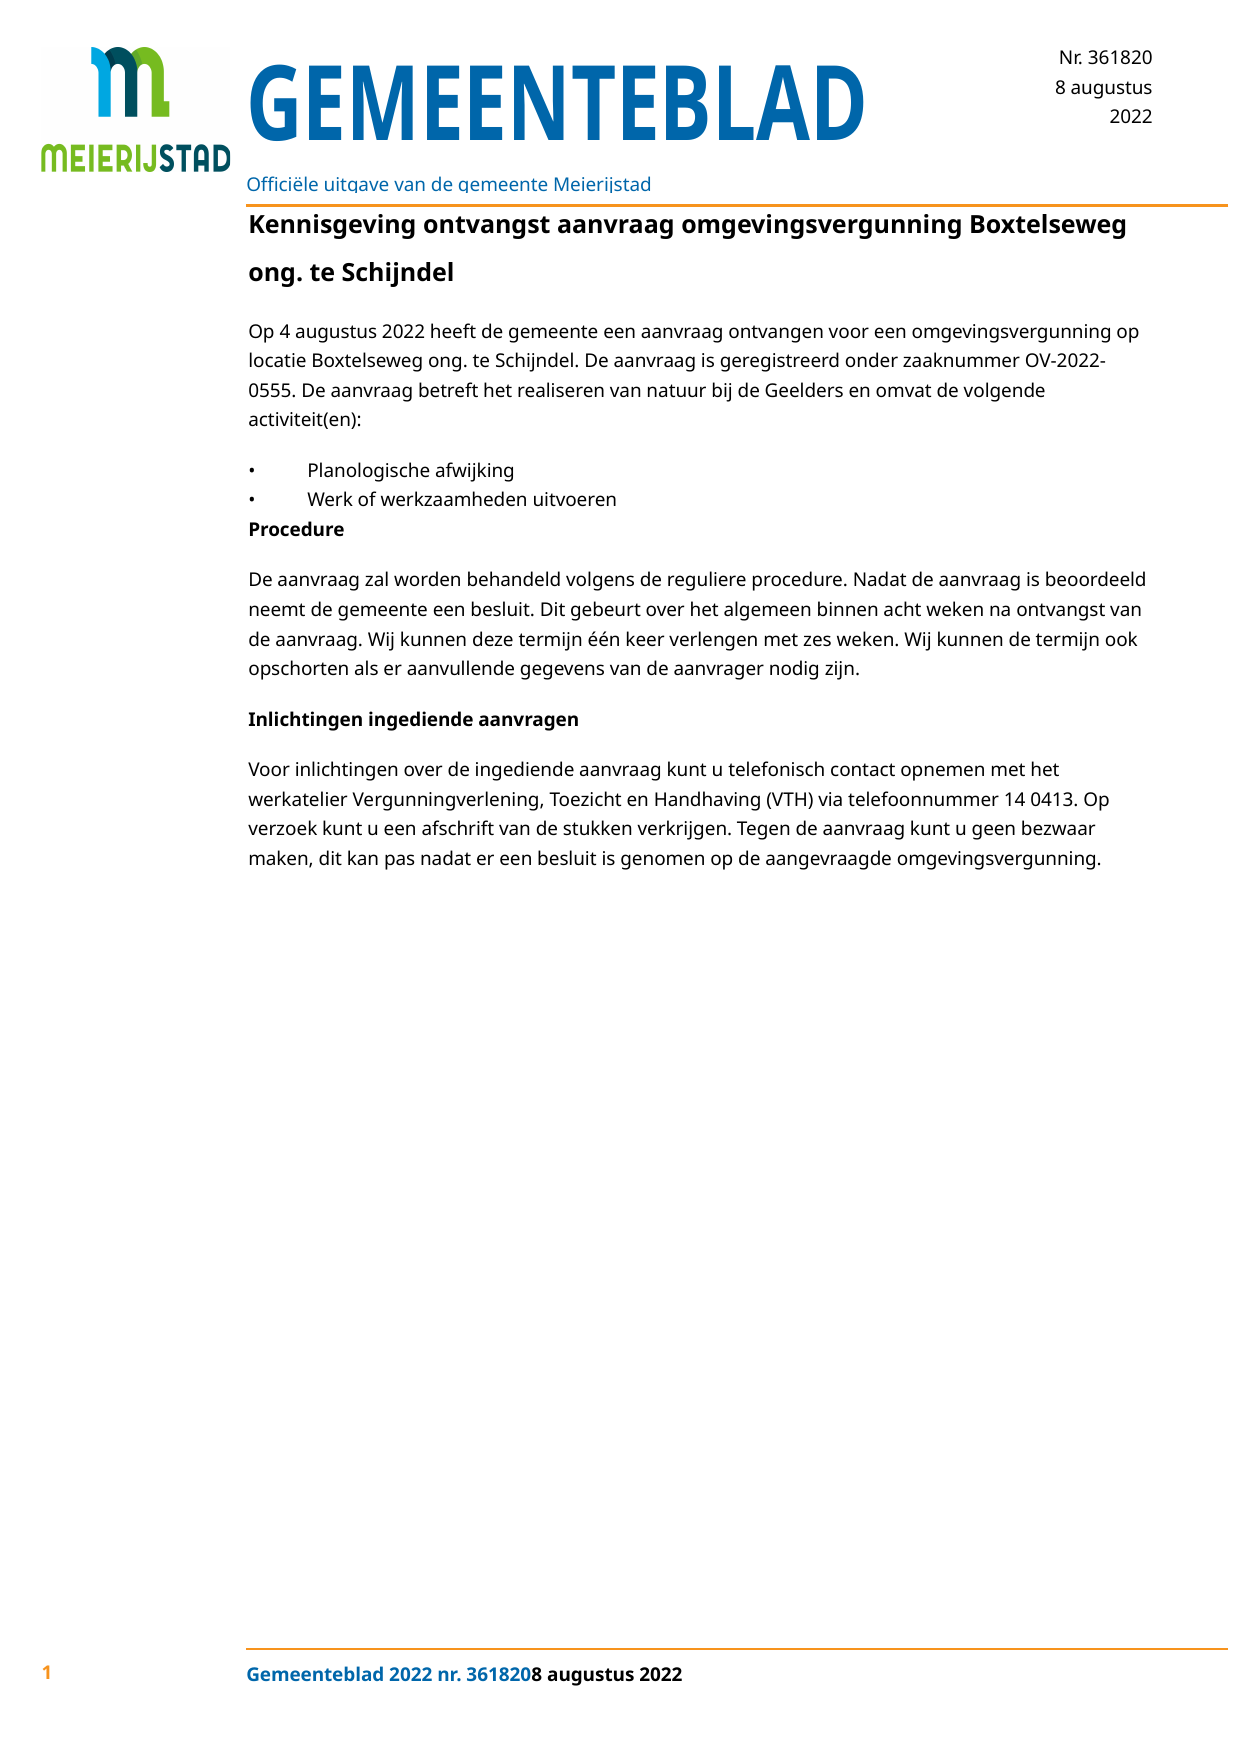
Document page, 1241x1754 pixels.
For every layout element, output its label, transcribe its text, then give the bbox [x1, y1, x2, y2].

text Op 4 augustus 2022 heeft de gemeente een aanvraag ontvangen voor een omgevingsvergunning op locatie Boxtelseweg ong. te Schijndel. De aanvraag is geregistreerd onder zaaknummer OV-2022-0555. De aanvraag betreft het realiseren van natuur bij de Geelders en omvat de volgende activiteit(en): [248, 318, 1152, 432]
text Kennisgeving ontvangst aanvraag omgevingsvergunning Boxtelseweg ong. te Schijndel [248, 207, 1152, 288]
list Werk of werkzaamheden uitvoeren [248, 487, 1152, 512]
text Voor inlichtingen over de ingediende aanvraag kunt u telefonisch contact opnemen met het werkatelier Vergunningverlening, Toezicht en Handhaving (VTH) via telefoonnummer 14 0413. Op verzoek kunt u een afschrift van de stukken verkrijgen. Tegen de aanvraag kunt u geen bezwaar maken, dit kan pas nadat er een besluit is genomen op de aangevraagde omgevingsvergunning. [248, 756, 1152, 871]
picture [41, 47, 231, 172]
list Planologische afwijking [248, 457, 1152, 483]
text De aanvraag zal worden behandeld volgens de reguliere procedure. Nadat de aanvraag is beoordeeld neemt de gemeente een besluit. Dit gebeurt over het algemeen binnen acht weken na ontvangst van de aanvraag. Wij kunnen deze termijn één keer verlengen met zes weken. Wij kunnen de termijn ook opschorten als er aanvullende gegevens van de aanvrager nodig zijn. [248, 567, 1152, 681]
text Inlichtingen ingediende aanvragen [248, 706, 1152, 732]
text Procedure [248, 516, 1152, 542]
